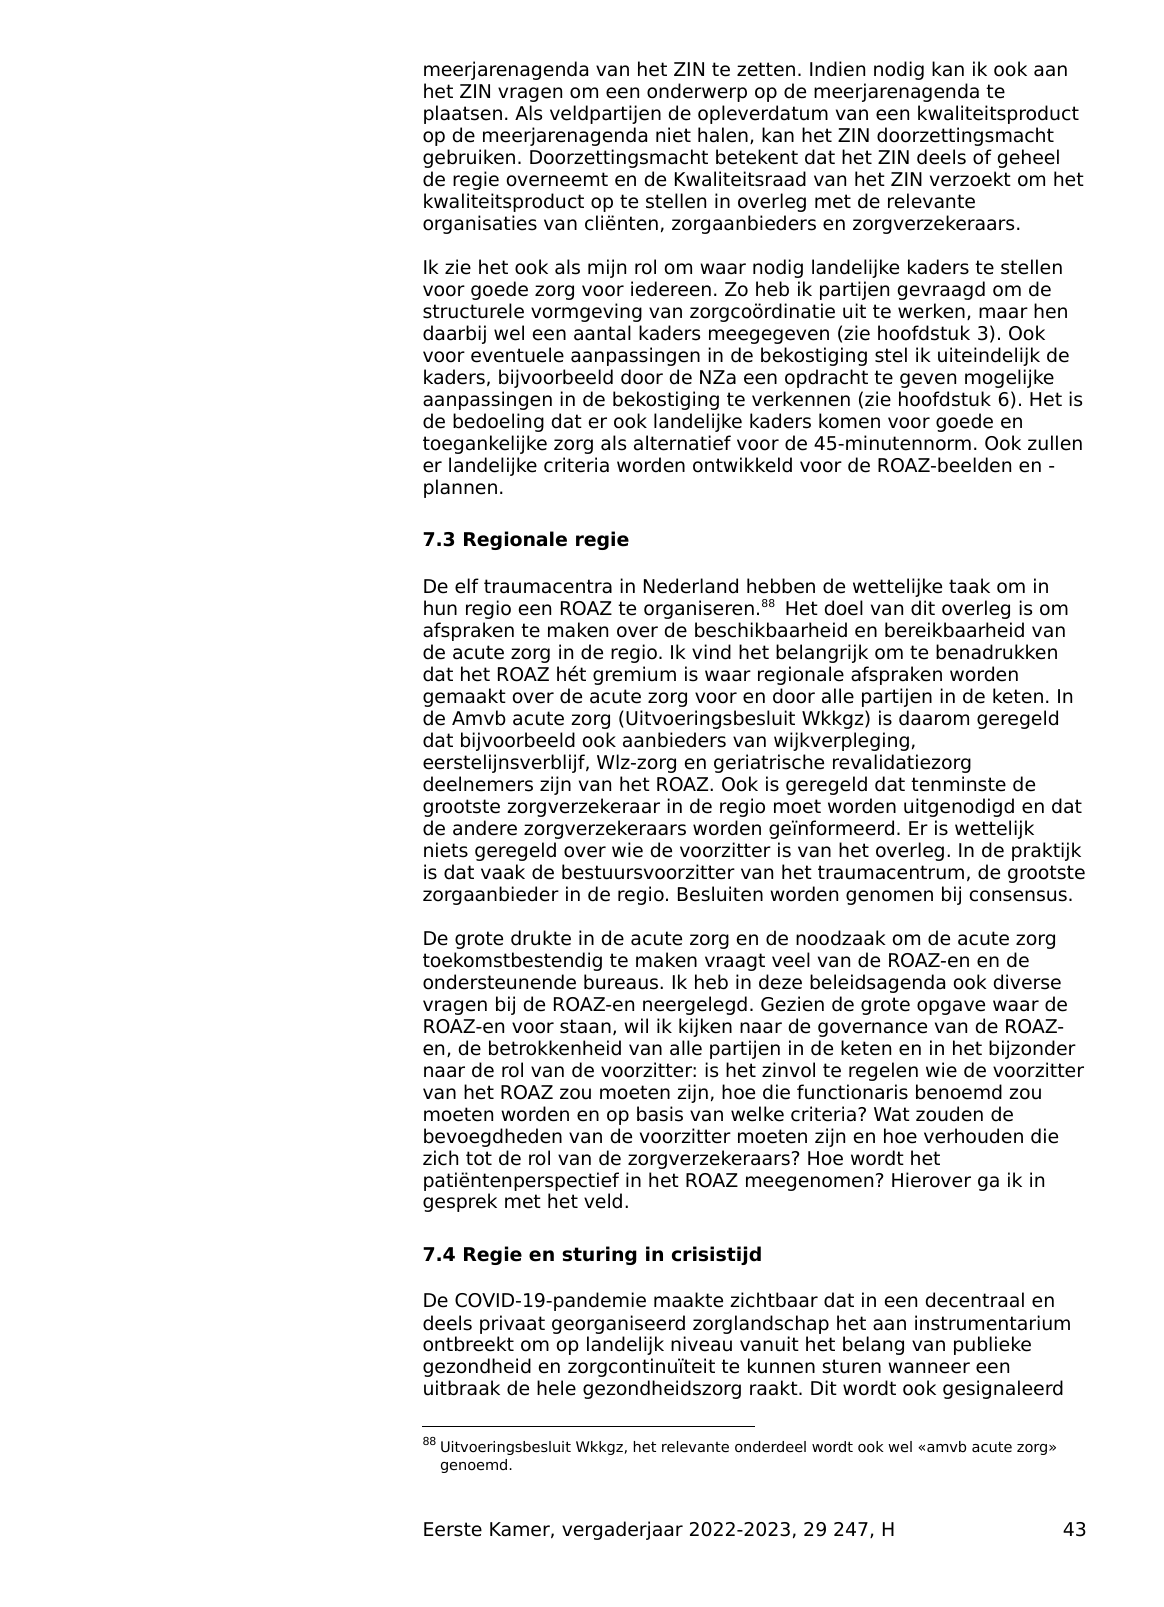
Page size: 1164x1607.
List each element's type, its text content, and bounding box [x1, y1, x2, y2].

text Ik zie het ook als mijn rol om waar nodig landelijke kaders te stellen voor goede zorg voor iedereen. Zo heb ik partijen gevraagd om de structurele vormgeving van zorgcoördinatie uit te werken, maar hen daarbij wel een aantal kaders meegegeven (zie hoofdstuk 3). Ook voor eventuele aanpassingen in de bekostiging stel ik uiteindelijk de kaders, bijvoorbeeld door de NZa een opdracht te geven mogelijke aanpassingen in de bekostiging te verkennen (zie hoofdstuk 6). Het is de bedoeling dat er ook landelijke kaders komen voor goede en toegankelijke zorg als alternatief voor de 45-minutennorm. Ook zullen er landelijke criteria worden ontwikkeld voor de ROAZ-beelden en -plannen. [422, 257, 1087, 499]
text meerjarenagenda van het ZIN te zetten. Indien nodig kan ik ook aan het ZIN vragen om een onderwerp op de meerjarenagenda te plaatsen. Als veldpartijen de opleverdatum van een kwaliteitsproduct op de meerjarenagenda niet halen, kan het ZIN doorzettingsmacht gebruiken. Doorzettingsmacht betekent dat het ZIN deels of geheel de regie overneemt en de Kwaliteitsraad van het ZIN verzoekt om het kwaliteitsproduct op te stellen in overleg met de relevante organisaties van cliënten, zorgaanbieders en zorgverzekeraars. [422, 59, 1087, 235]
text De COVID-19-pandemie maakte zichtbaar dat in een decentraal en deels privaat georganiseerd zorglandschap het aan instrumentarium ontbreekt om op landelijk niveau vanuit het belang van publieke gezondheid en zorgcontinuïteit te kunnen sturen wanneer een uitbraak de hele gezondheidszorg raakt. Dit wordt ook gesignaleerd [422, 1290, 1087, 1400]
subtitle 7.4 Regie en sturing in crisistijd [422, 1243, 1087, 1265]
text Uitvoeringsbesluit Wkkgz, het relevante onderdeel wordt ook wel «amvb acute zorg» genoemd. [422, 1435, 1087, 1474]
text De elf traumacentra in Nederland hebben de wettelijke taak om in hun regio een ROAZ te organiseren. Het doel van dit overleg is om afspraken te maken over de beschikbaarheid en bereikbaarheid van de acute zorg in de regio. Ik vind het belangrijk om te benadrukken dat het ROAZ hét gremium is waar regionale afspraken worden gemaakt over de acute zorg voor en door alle partijen in de keten. In de Amvb acute zorg (Uitvoeringsbesluit Wkkgz) is daarom geregeld dat bijvoorbeeld ook aanbieders van wijkverpleging, eerstelijnsverblijf, Wlz-zorg en geriatrische revalidatiezorg deelnemers zijn van het ROAZ. Ook is geregeld dat tenminste de grootste zorgverzekeraar in de regio moet worden uitgenodigd en dat de andere zorgverzekeraars worden geïnformeerd. Er is wettelijk niets geregeld over wie de voorzitter is van het overleg. In de praktijk is dat vaak de bestuursvoorzitter van het traumacentrum, de grootste zorgaanbieder in de regio. Besluiten worden genomen bij consensus. [422, 576, 1087, 906]
text De grote drukte in de acute zorg en de noodzaak om de acute zorg toekomstbestendig te maken vraagt veel van de ROAZ-en en de ondersteunende bureaus. Ik heb in deze beleidsagenda ook diverse vragen bij de ROAZ-en neergelegd. Gezien de grote opgave waar de ROAZ-en voor staan, wil ik kijken naar de governance van de ROAZ-en, de betrokkenheid van alle partijen in de keten en in het bijzonder naar de rol van de voorzitter: is het zinvol te regelen wie de voorzitter van het ROAZ zou moeten zijn, hoe die functionaris benoemd zou moeten worden en op basis van welke criteria? Wat zouden de bevoegdheden van de voorzitter moeten zijn en hoe verhouden die zich tot de rol van de zorgverzekeraars? Hoe wordt het patiëntenperspectief in het ROAZ meegenomen? Hierover ga ik in gesprek met het veld. [422, 928, 1087, 1213]
subtitle 7.3 Regionale regie [422, 529, 1087, 551]
